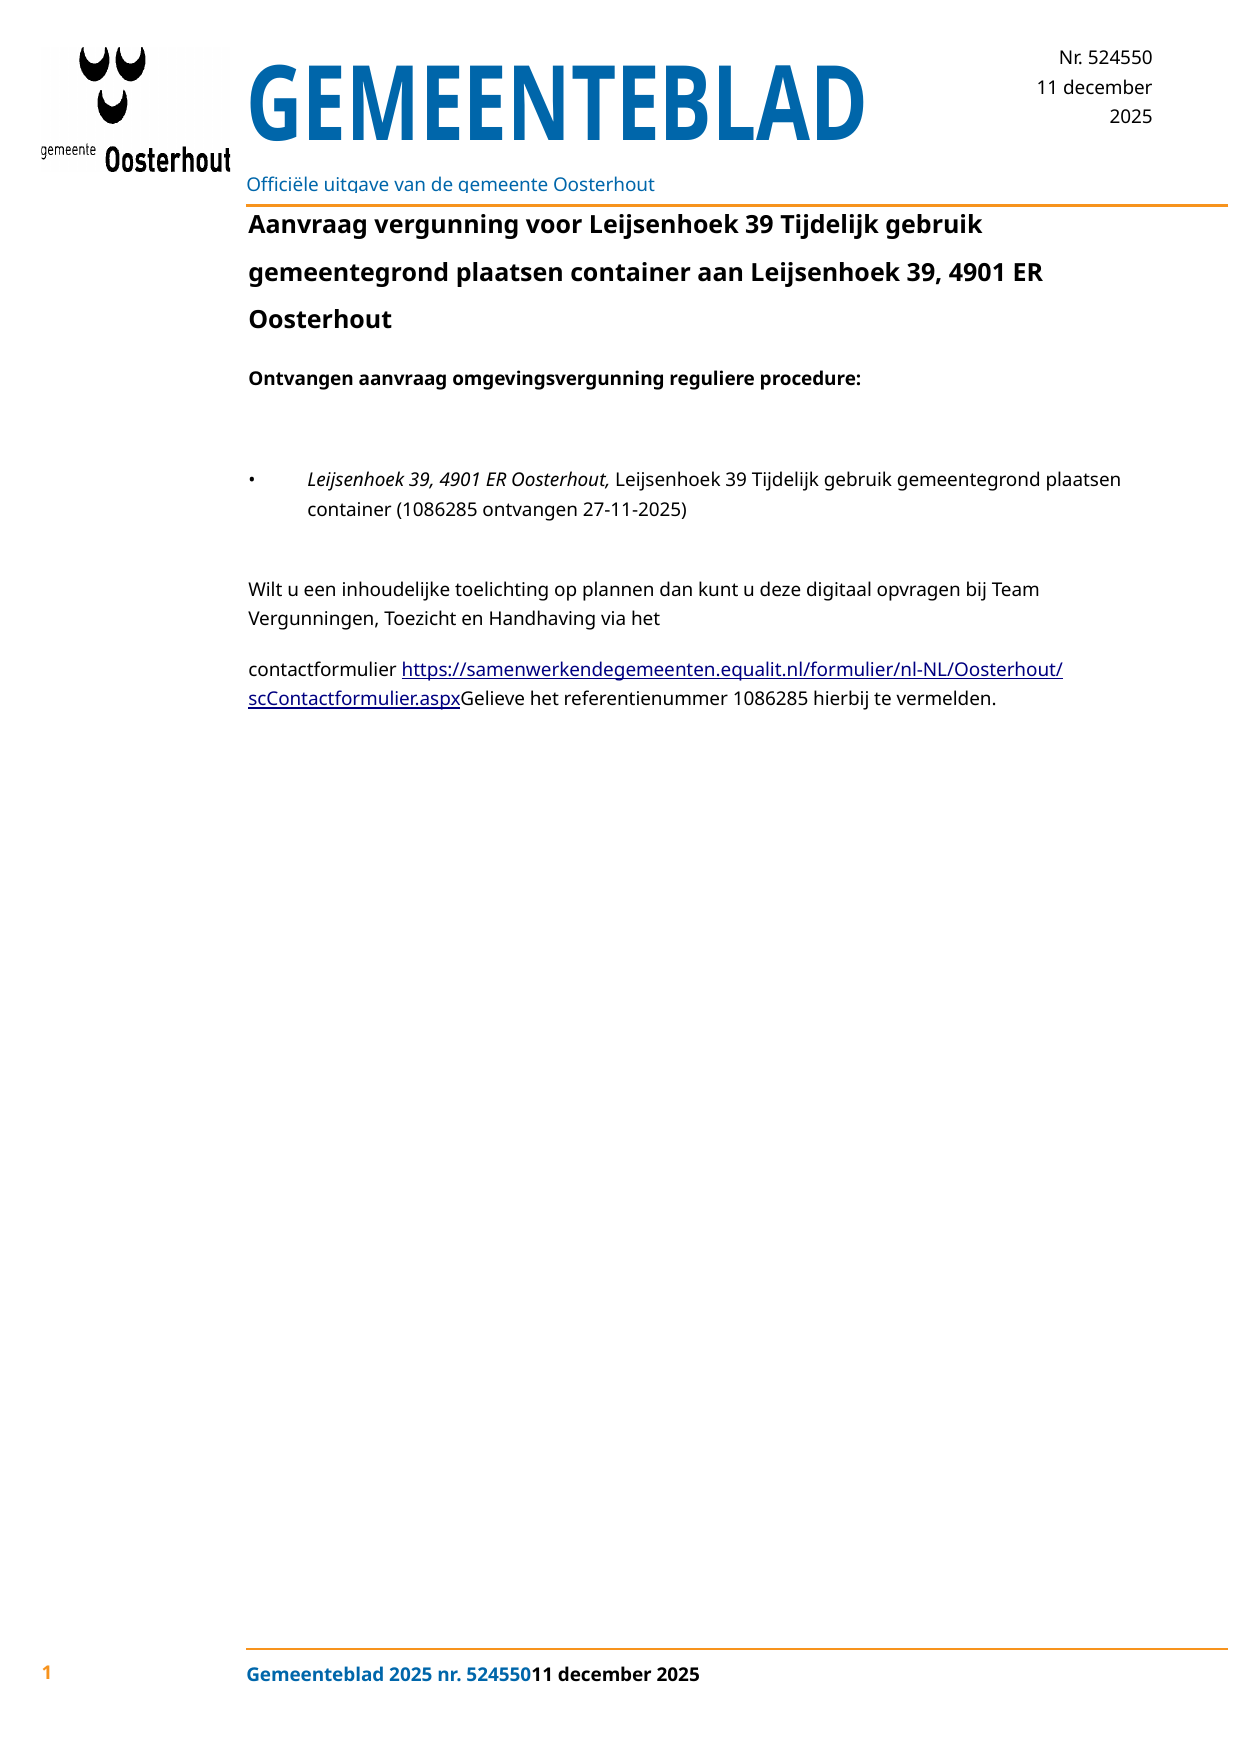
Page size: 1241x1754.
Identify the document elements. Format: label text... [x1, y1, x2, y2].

picture [41, 47, 231, 172]
list Leijsenhoek 39, 4901 ER Oosterhout, Leijsenhoek 39 Tijdelijk gebruik gemeentegrond plaatsen container (1086285 ontvangen 27-11-2025) [248, 466, 1152, 522]
text Aanvraag vergunning voor Leijsenhoek 39 Tijdelijk gebruik gemeentegrond plaatsen container aan Leijsenhoek 39, 4901 ER Oosterhout [248, 207, 1152, 336]
text Ontvangen aanvraag omgevingsvergunning reguliere procedure: [248, 366, 1152, 391]
text Wilt u een inhoudelijke toelichting op plannen dan kunt u deze digitaal opvragen bij Team Vergunningen, Toezicht en Handhaving via het [248, 576, 1152, 631]
text contactformulier https://samenwerkendegemeenten.equalit.nl/formulier/nl-NL/Oosterhout/scContactformulier.aspxGelieve het referentienummer 1086285 hierbij te vermelden. [248, 656, 1152, 711]
